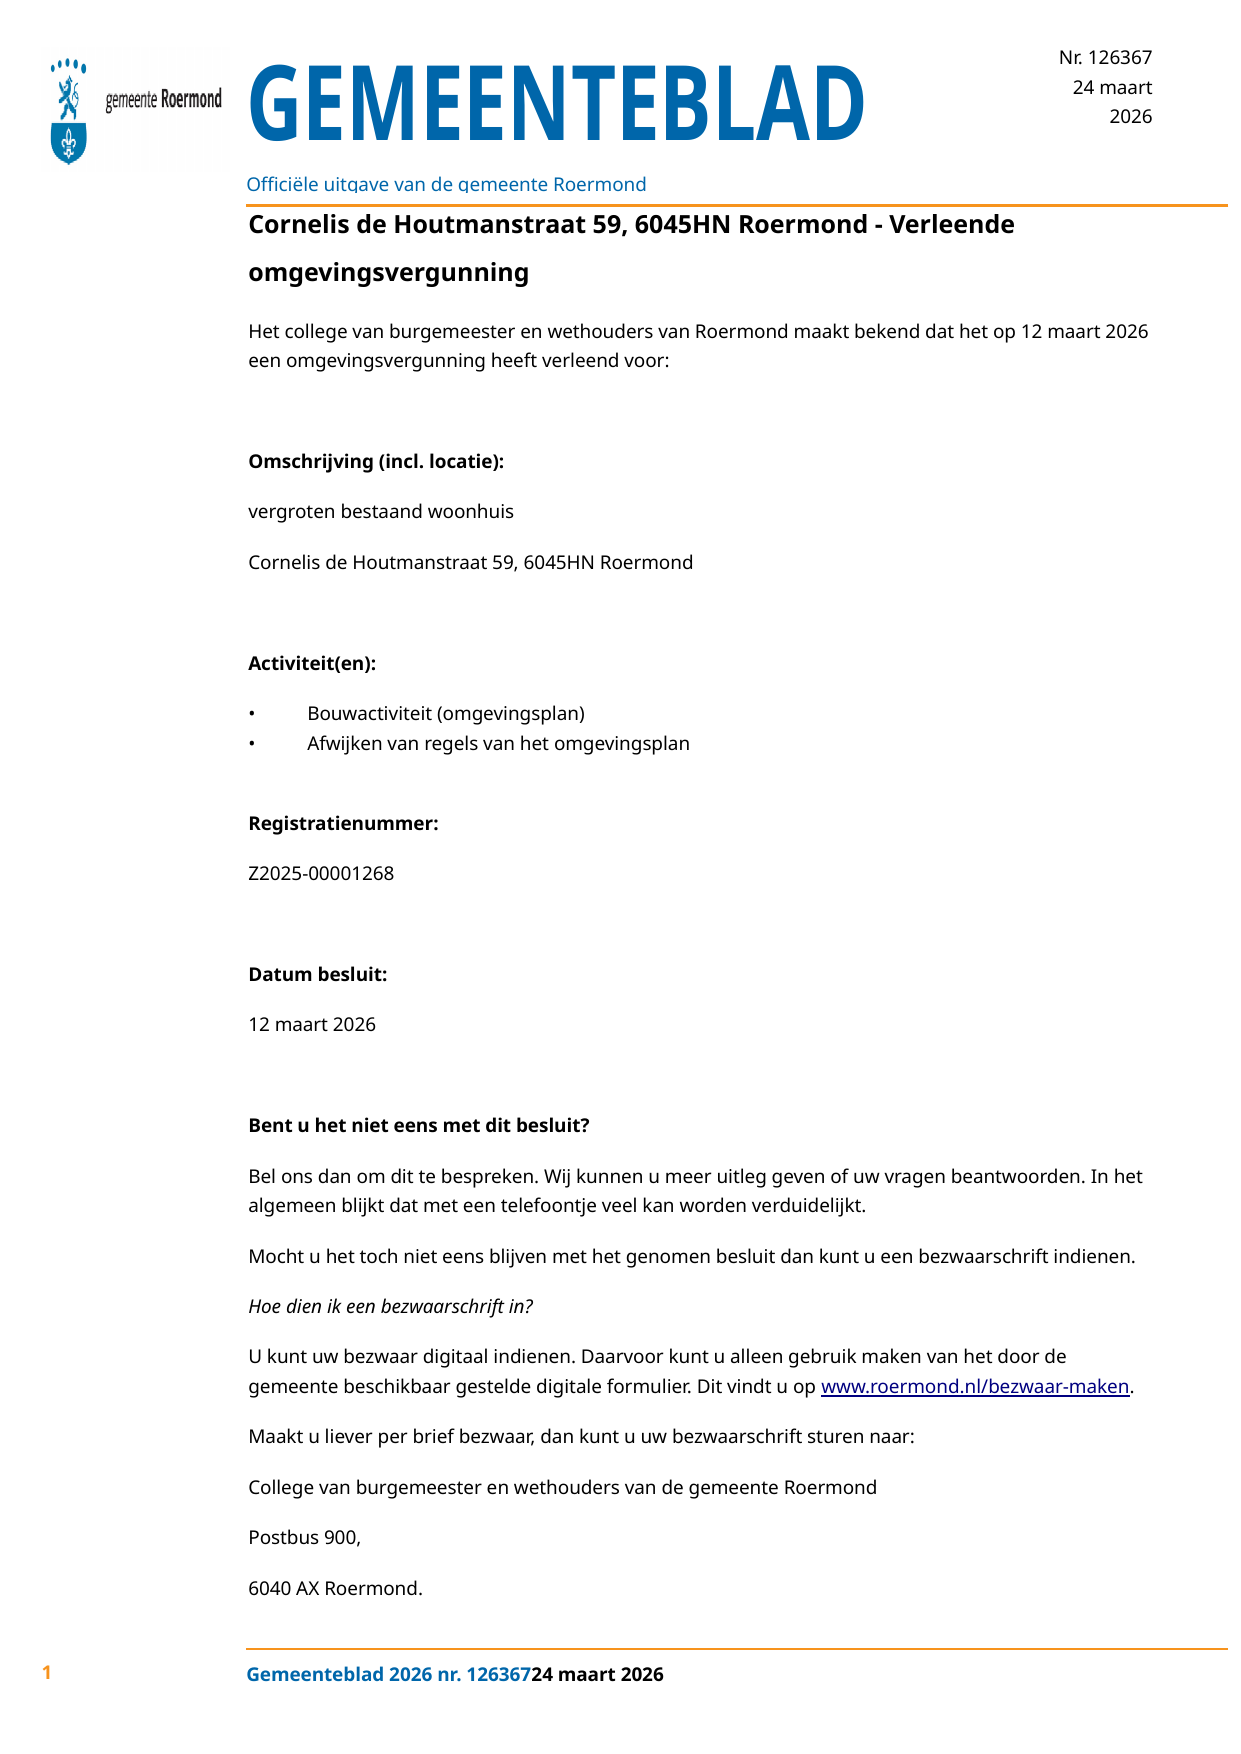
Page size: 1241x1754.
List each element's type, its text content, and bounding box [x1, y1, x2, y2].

text Bent u het niet eens met dit besluit? [248, 1112, 1152, 1138]
text Activiteit(en): [248, 650, 1152, 676]
list Afwijken van regels van het omgevingsplan [248, 730, 1152, 756]
text Hoe dien ik een bezwaarschrift in? [248, 1293, 1152, 1319]
text Z2025-00001268 [248, 860, 1152, 886]
list Bouwactiviteit (omgevingsplan) [248, 700, 1152, 726]
text Maakt u liever per brief bezwaar, dan kunt u uw bezwaarschrift sturen naar: [248, 1424, 1152, 1449]
text Cornelis de Houtmanstraat 59, 6045HN Roermond - Verleende omgevingsvergunning [248, 207, 1152, 288]
text 6040 AX Roermond. [248, 1575, 1152, 1601]
text vergroten bestaand woonhuis [248, 499, 1152, 524]
text Het college van burgemeester en wethouders van Roermond maakt bekend dat het op 12 maart 2026 een omgevingsvergunning heeft verleend voor: [248, 318, 1152, 373]
text Bel ons dan om dit te bespreken. Wij kunnen u meer uitleg geven of uw vragen beantwoorden. In het algemeen blijkt dat met een telefoontje veel kan worden verduidelijkt. [248, 1163, 1152, 1218]
text Mocht u het toch niet eens blijven met het genomen besluit dan kunt u een bezwaarschrift indienen. [248, 1243, 1152, 1269]
text 12 maart 2026 [248, 1012, 1152, 1037]
text Registratienummer: [248, 810, 1152, 836]
text Datum besluit: [248, 961, 1152, 987]
text College van burgemeester en wethouders van de gemeente Roermond [248, 1474, 1152, 1500]
text Cornelis de Houtmanstraat 59, 6045HN Roermond [248, 549, 1152, 575]
text Postbus 900, [248, 1524, 1152, 1550]
text U kunt uw bezwaar digitaal indienen. Daarvoor kunt u alleen gebruik maken van het door de gemeente beschikbaar gestelde digitale formulier. Dit vindt u op www.roermond.nl/bezwaar-maken. [248, 1344, 1152, 1399]
text Omschrijving (incl. locatie): [248, 448, 1152, 474]
picture [41, 47, 231, 172]
